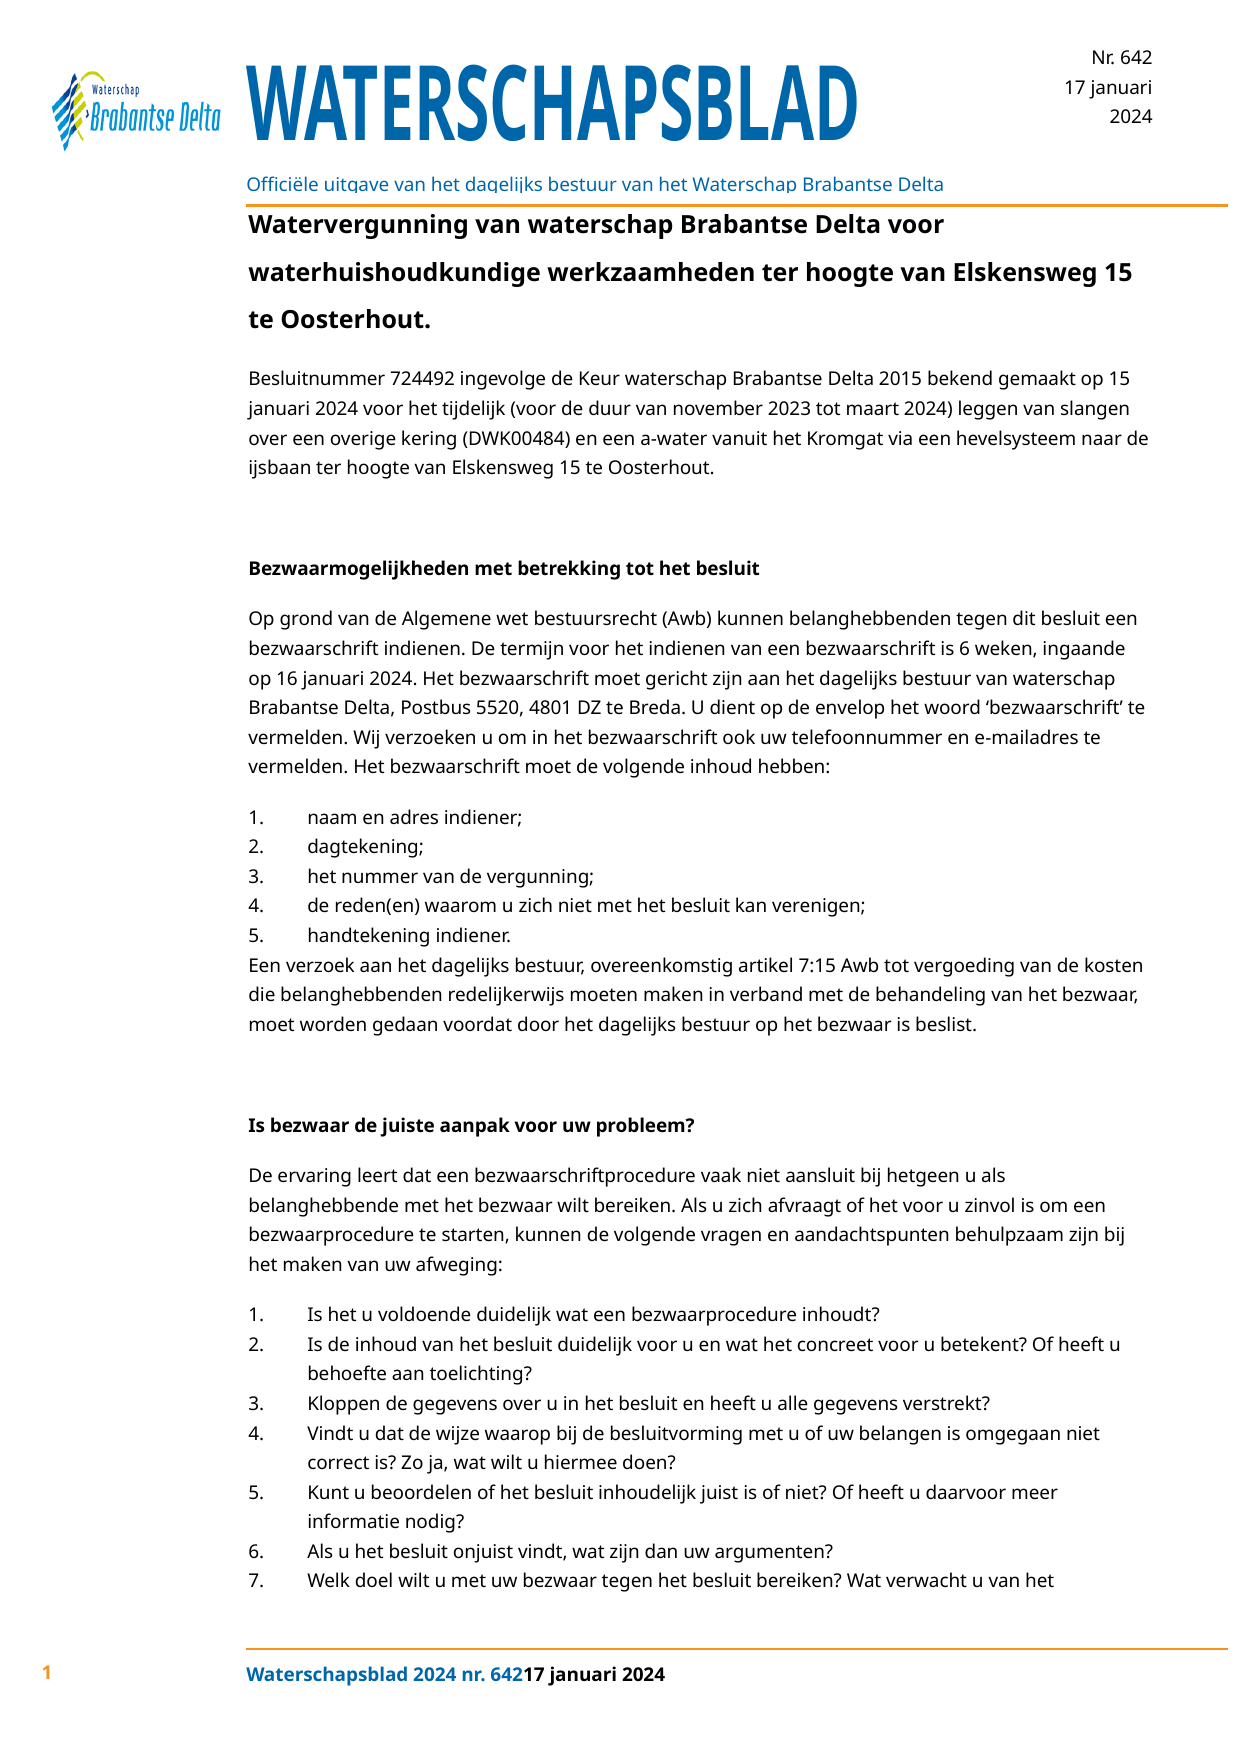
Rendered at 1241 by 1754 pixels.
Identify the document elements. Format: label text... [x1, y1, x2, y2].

text Bezwaarmogelijkheden met betrekking tot het besluit [248, 555, 1152, 581]
text Een verzoek aan het dagelijks bestuur, overeenkomstig artikel 7:15 Awb tot vergoeding van de kosten die belanghebbenden redelijkerwijs moeten maken in verband met de behandeling van het bezwaar, moet worden gedaan voordat door het dagelijks bestuur op het bezwaar is beslist. [248, 952, 1152, 1037]
list Kloppen de gegevens over u in het besluit en heeft u alle gegevens verstrekt? [248, 1390, 1152, 1416]
text Besluitnummer 724492 ingevolge de Keur waterschap Brabantse Delta 2015 bekend gemaakt op 15 januari 2024 voor het tijdelijk (voor de duur van november 2023 tot maart 2024) leggen van slangen over een overige kering (DWK00484) en een a-water vanuit het Kromgat via een hevelsysteem naar de ijsbaan ter hoogte van Elskensweg 15 te Oosterhout. [248, 366, 1152, 480]
list Kunt u beoordelen of het besluit inhoudelijk juist is of niet? Of heeft u daarvoor meer informatie nodig? [248, 1479, 1152, 1534]
text Is bezwaar de juiste aanpak voor uw probleem? [248, 1112, 1152, 1137]
list het nummer van de vergunning; [248, 863, 1152, 889]
list Is het u voldoende duidelijk wat een bezwaarprocedure inhoudt? [248, 1301, 1152, 1327]
text De ervaring leert dat een bezwaarschriftprocedure vaak niet aansluit bij hetgeen u als belanghebbende met het bezwaar wilt bereiken. Als u zich afvraagt of het voor u zinvol is om een bezwaarprocedure te starten, kunnen de volgende vragen en aandachtspunten behulpzaam zijn bij het maken van uw afweging: [248, 1162, 1152, 1277]
picture [41, 47, 231, 172]
list Als u het besluit onjuist vindt, wat zijn dan uw argumenten? [248, 1538, 1152, 1564]
list handtekening indiener. [248, 922, 1152, 948]
list Is de inhoud van het besluit duidelijk voor u en wat het concreet voor u betekent? Of heeft u behoefte aan toelichting? [248, 1331, 1152, 1386]
list dagtekening; [248, 833, 1152, 859]
list Vindt u dat de wijze waarop bij de besluitvorming met u of uw belangen is omgegaan niet correct is? Zo ja, wat wilt u hiermee doen? [248, 1420, 1152, 1475]
list naam en adres indiener; [248, 804, 1152, 829]
list de reden(en) waarom u zich niet met het besluit kan verenigen; [248, 893, 1152, 918]
text Watervergunning van waterschap Brabantse Delta voor waterhuishoudkundige werkzaamheden ter hoogte van Elskensweg 15 te Oosterhout. [248, 207, 1152, 336]
text Op grond van de Algemene wet bestuursrecht (Awb) kunnen belanghebbenden tegen dit besluit een bezwaarschrift indienen. De termijn voor het indienen van een bezwaarschrift is 6 weken, ingaande op 16 januari 2024. Het bezwaarschrift moet gericht zijn aan het dagelijks bestuur van waterschap Brabantse Delta, Postbus 5520, 4801 DZ te Breda. U dient op de envelop het woord ‘bezwaarschrift’ te vermelden. Wij verzoeken u om in het bezwaarschrift ook uw telefoonnummer en e‑mailadres te vermelden. Het bezwaarschrift moet de volgende inhoud hebben: [248, 606, 1152, 779]
list Welk doel wilt u met uw bezwaar tegen het besluit bereiken? Wat verwacht u van het [248, 1568, 1152, 1593]
